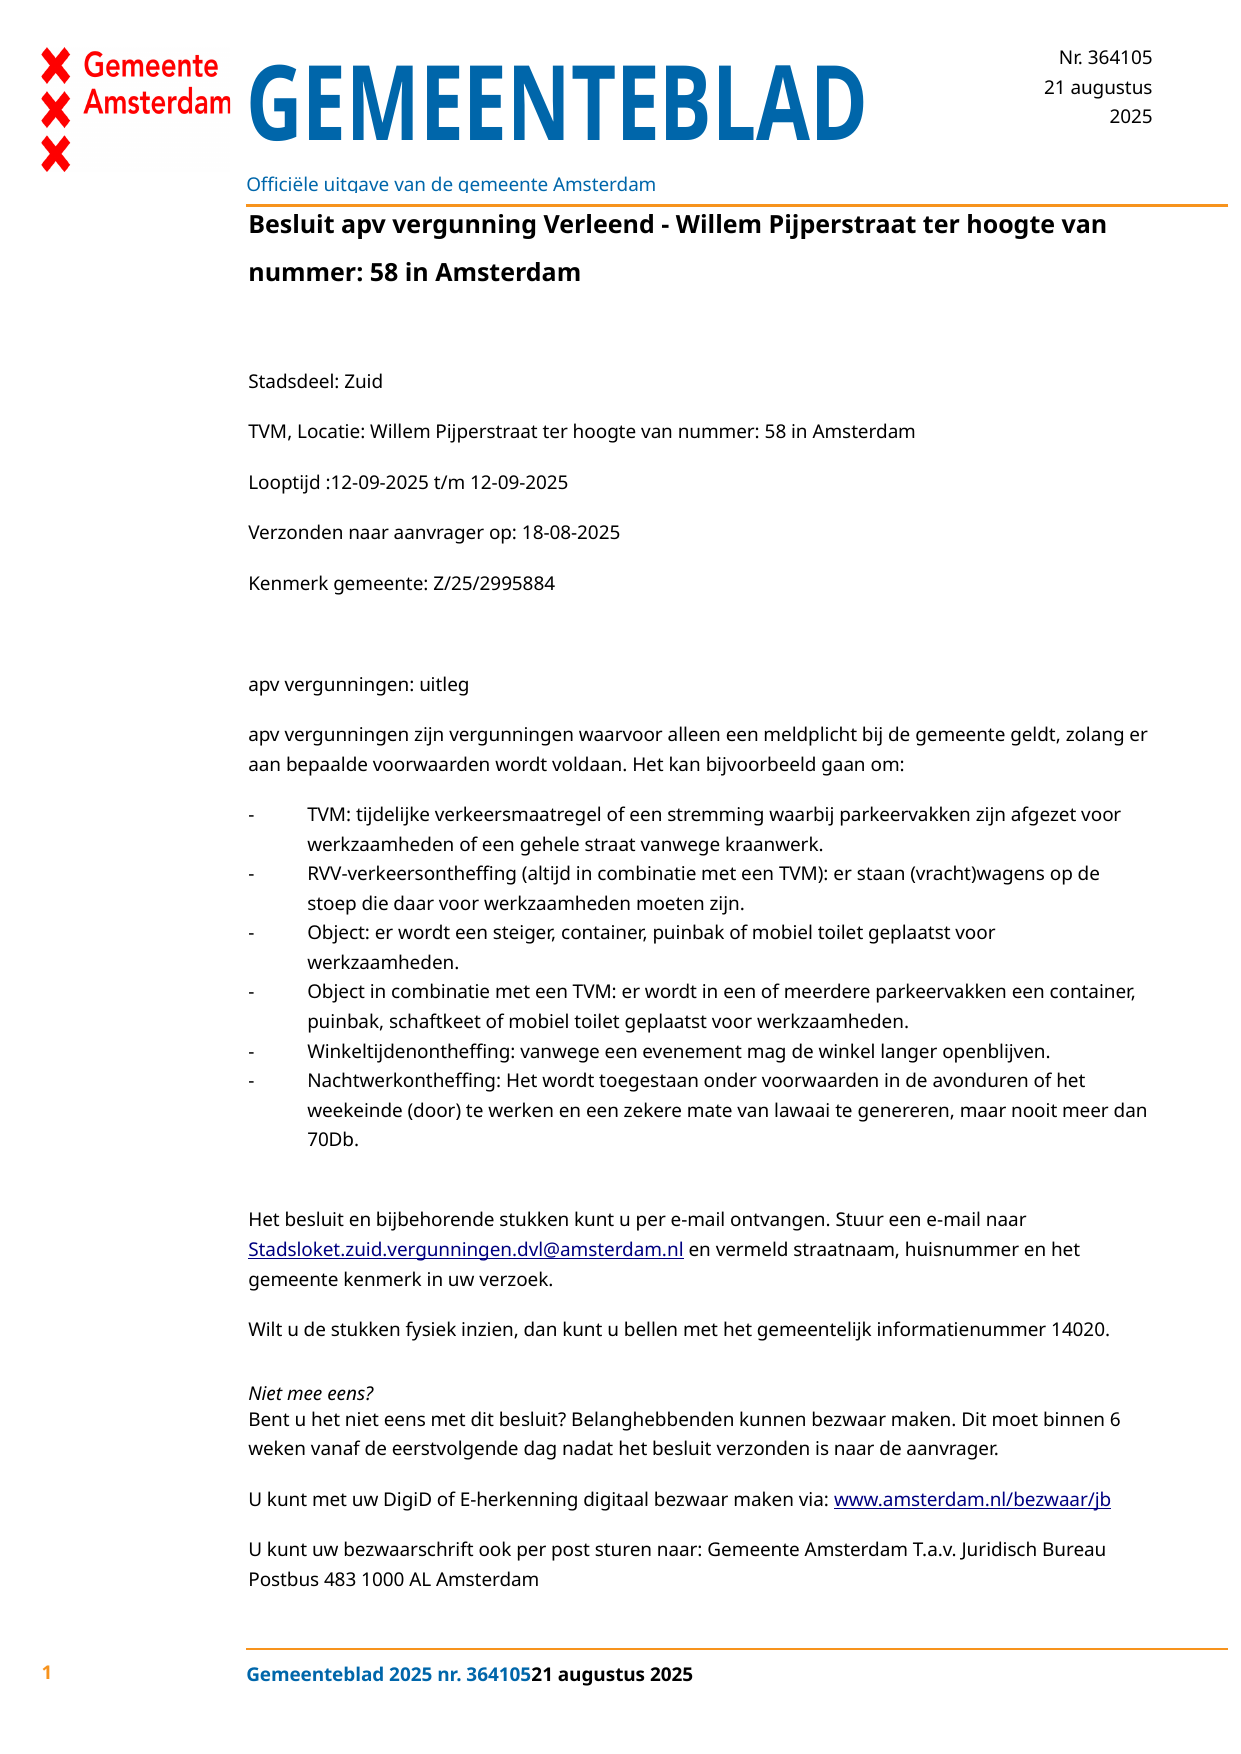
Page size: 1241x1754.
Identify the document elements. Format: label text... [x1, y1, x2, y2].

text Looptijd :12-09-2025 t/m 12-09-2025 [248, 469, 1152, 495]
text apv vergunningen zijn vergunningen waarvoor alleen een meldplicht bij de gemeente geldt, zolang er aan bepaalde voorwaarden wordt voldaan. Het kan bijvoorbeeld gaan om: [248, 721, 1152, 777]
text apv vergunningen: uitleg [248, 671, 1152, 697]
text Niet mee eens? [248, 1380, 1152, 1406]
list Object in combinatie met een TVM: er wordt in een of meerdere parkeervakken een container, puinbak, schaftkeet of mobiel toilet geplaatst voor werkzaamheden. [248, 979, 1152, 1034]
text Bent u het niet eens met dit besluit? Belanghebbenden kunnen bezwaar maken. Dit moet binnen 6 weken vanaf de eerstvolgende dag nadat het besluit verzonden is naar de aanvrager. [248, 1406, 1152, 1461]
list Object: er wordt een steiger, container, puinbak of mobiel toilet geplaatst voor werkzaamheden. [248, 919, 1152, 975]
list Winkeltijdenontheffing: vanwege een evenement mag de winkel langer openblijven. [248, 1038, 1152, 1064]
text Kenmerk gemeente: Z/25/2995884 [248, 570, 1152, 596]
text Het besluit en bijbehorende stukken kunt u per e-mail ontvangen. Stuur een e-mail naar Stadsloket.zuid.vergunningen.dvl@amsterdam.nl en vermeld straatnaam, huisnummer en het gemeente kenmerk in uw verzoek. [248, 1207, 1152, 1292]
text TVM, Locatie: Willem Pijperstraat ter hoogte van nummer: 58 in Amsterdam [248, 419, 1152, 444]
text Besluit apv vergunning Verleend - Willem Pijperstraat ter hoogte van nummer: 58 in Amsterdam [248, 207, 1152, 288]
text Wilt u de stukken fysiek inzien, dan kunt u bellen met het gemeentelijk informatienummer 14020. [248, 1316, 1152, 1342]
list TVM: tijdelijke verkeersmaatregel of een stremming waarbij parkeervakken zijn afgezet voor werkzaamheden of een gehele straat vanwege kraanwerk. [248, 801, 1152, 857]
text Verzonden naar aanvrager op: 18-08-2025 [248, 519, 1152, 545]
list Nachtwerkontheffing: Het wordt toegestaan onder voorwaarden in de avonduren of het weekeinde (door) te werken en een zekere mate van lawaai te genereren, maar nooit meer dan 70Db. [248, 1067, 1152, 1152]
picture [41, 47, 231, 172]
text U kunt met uw DigiD of E-herkenning digitaal bezwaar maken via: www.amsterdam.nl/bezwaar/jb [248, 1486, 1152, 1512]
text Stadsdeel: Zuid [248, 368, 1152, 394]
text U kunt uw bezwaarschrift ook per post sturen naar: Gemeente Amsterdam T.a.v. Juridisch Bureau Postbus 483 1000 AL Amsterdam [248, 1536, 1152, 1592]
list RVV-verkeersontheffing (altijd in combinatie met een TVM): er staan (vracht)wagens op de stoep die daar voor werkzaamheden moeten zijn. [248, 860, 1152, 916]
